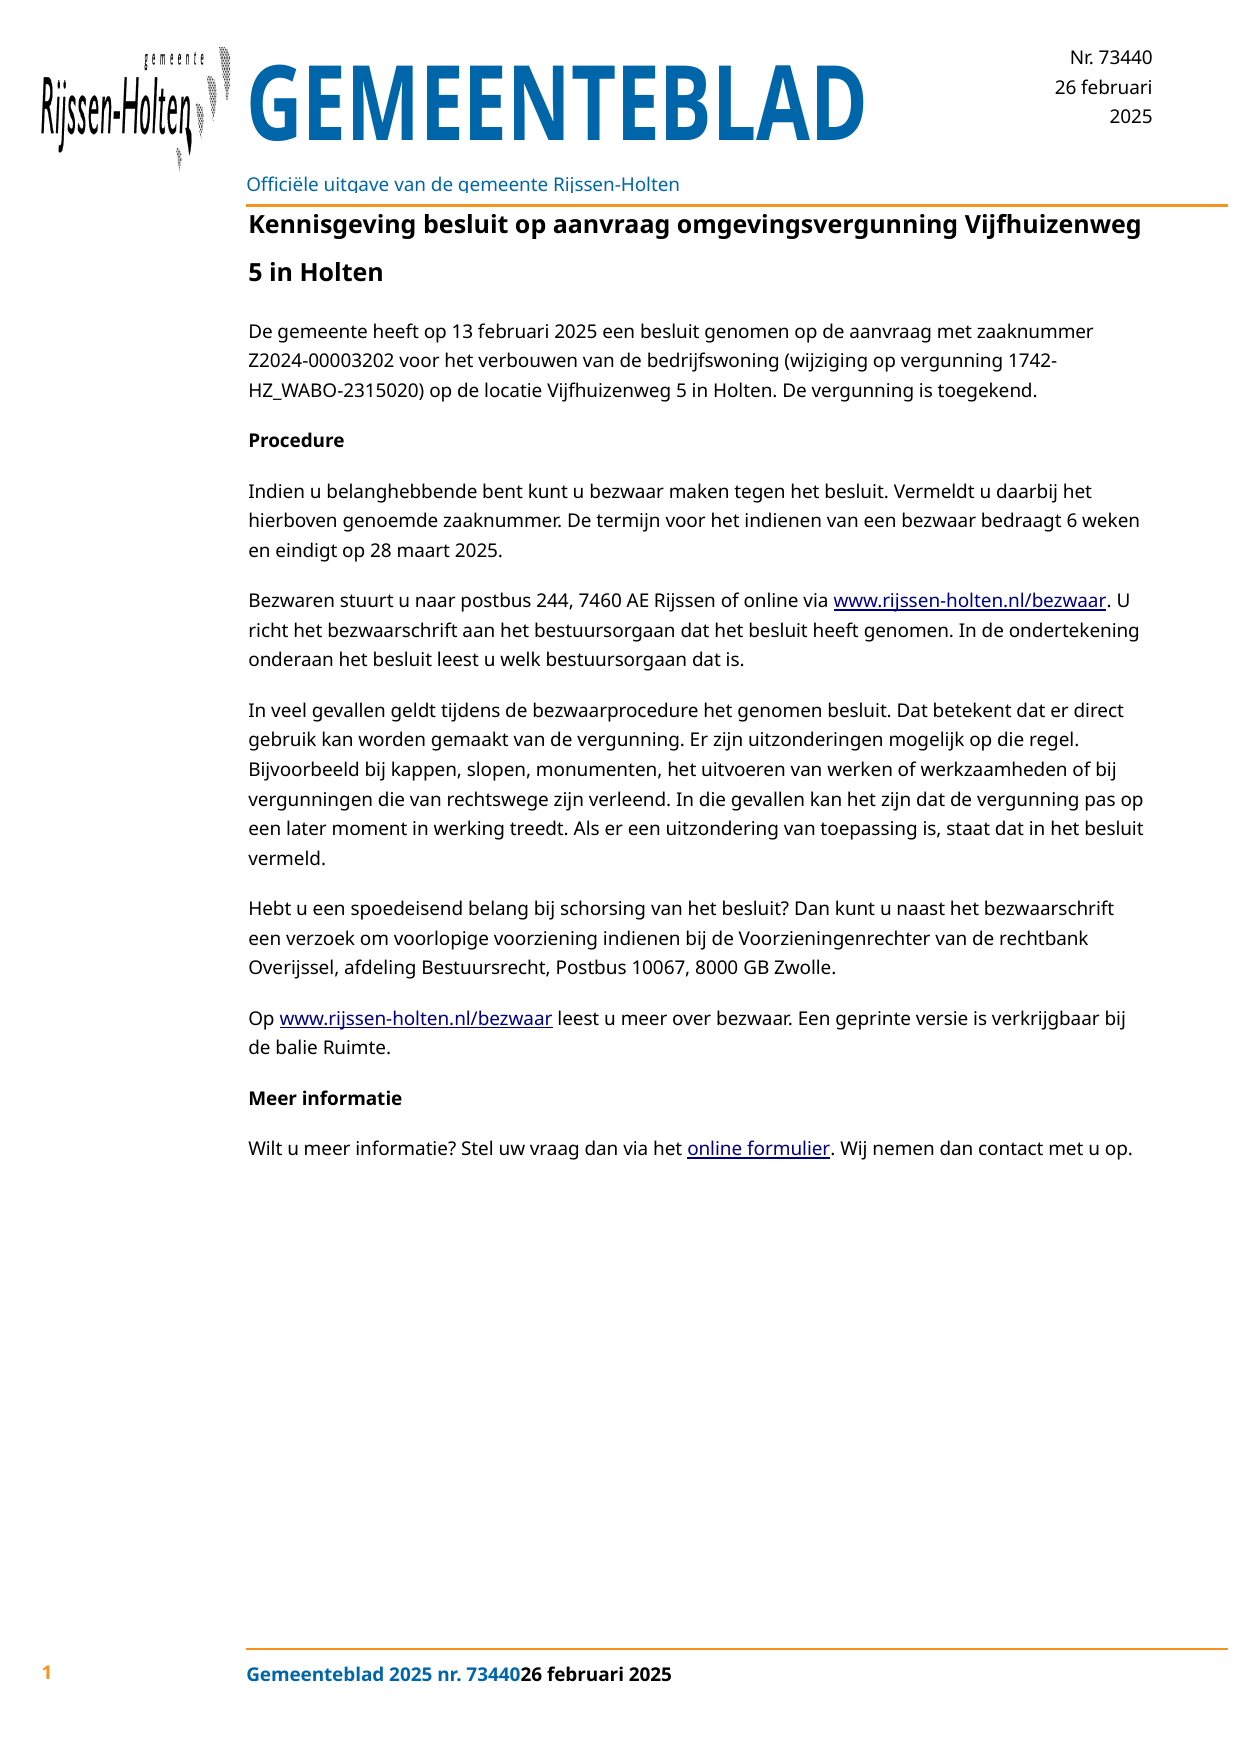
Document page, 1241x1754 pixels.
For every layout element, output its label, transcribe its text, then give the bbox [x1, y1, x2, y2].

text De gemeente heeft op 13 februari 2025 een besluit genomen op de aanvraag met zaaknummer Z2024-00003202 voor het verbouwen van de bedrijfswoning (wijziging op vergunning 1742-HZ_WABO-2315020) op de locatie Vijfhuizenweg 5 in Holten. De vergunning is toegekend. [248, 318, 1152, 403]
text Meer informatie [248, 1085, 1152, 1111]
text Wilt u meer informatie? Stel uw vraag dan via het online formulier. Wij nemen dan contact met u op. [248, 1135, 1152, 1161]
text Indien u belanghebbende bent kunt u bezwaar maken tegen het besluit. Vermeldt u daarbij het hierboven genoemde zaaknummer. De termijn voor het indienen van een bezwaar bedraagt 6 weken en eindigt op 28 maart 2025. [248, 478, 1152, 563]
picture [41, 47, 231, 172]
text Hebt u een spoedeisend belang bij schorsing van het besluit? Dan kunt u naast het bezwaarschrift een verzoek om voorlopige voorziening indienen bij de Voorzieningenrechter van de rechtbank Overijssel, afdeling Bestuursrecht, Postbus 10067, 8000 GB Zwolle. [248, 895, 1152, 980]
text Kennisgeving besluit op aanvraag omgevingsvergunning Vijfhuizenweg 5 in Holten [248, 207, 1152, 288]
text Op www.rijssen-holten.nl/bezwaar leest u meer over bezwaar. Een geprinte versie is verkrijgbaar bij de balie Ruimte. [248, 1005, 1152, 1060]
text Procedure [248, 427, 1152, 453]
text In veel gevallen geldt tijdens de bezwaarprocedure het genomen besluit. Dat betekent dat er direct gebruik kan worden gemaakt van de vergunning. Er zijn uitzonderingen mogelijk op die regel. Bijvoorbeeld bij kappen, slopen, monumenten, het uitvoeren van werken of werkzaamheden of bij vergunningen die van rechtswege zijn verleend. In die gevallen kan het zijn dat de vergunning pas op een later moment in werking treedt. Als er een uitzondering van toepassing is, staat dat in het besluit vermeld. [248, 697, 1152, 871]
text Bezwaren stuurt u naar postbus 244, 7460 AE Rijssen of online via www.rijssen-holten.nl/bezwaar. U richt het bezwaarschrift aan het bestuursorgaan dat het besluit heeft genomen. In de ondertekening onderaan het besluit leest u welk bestuursorgaan dat is. [248, 587, 1152, 672]
